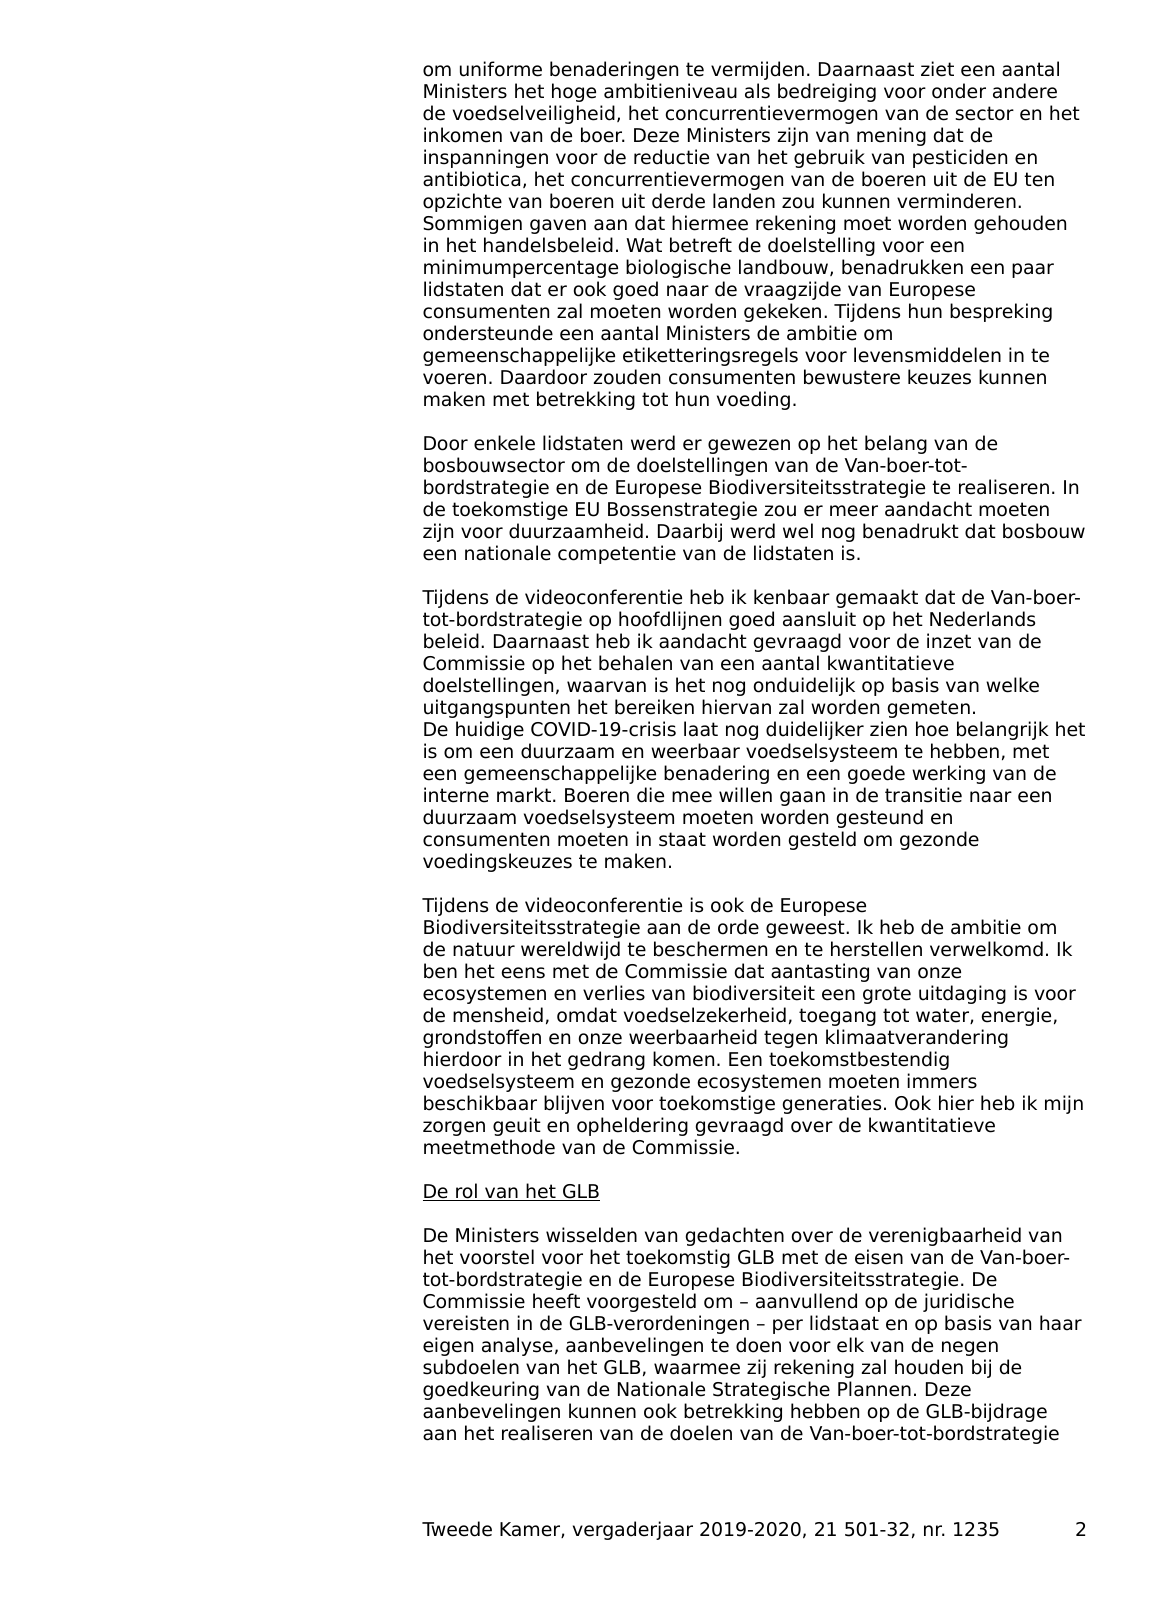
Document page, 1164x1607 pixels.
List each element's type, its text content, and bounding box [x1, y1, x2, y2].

text Tijdens de videoconferentie is ook de Europese Biodiversiteitsstrategie aan de orde geweest. Ik heb de ambitie om de natuur wereldwijd te beschermen en te herstellen verwelkomd. Ik ben het eens met de Commissie dat aantasting van onze ecosystemen en verlies van biodiversiteit een grote uitdaging is voor de mensheid, omdat voedselzekerheid, toegang tot water, energie, grondstoffen en onze weerbaarheid tegen klimaatverandering hierdoor in het gedrang komen. Een toekomstbestendig voedselsysteem en gezonde ecosystemen moeten immers beschikbaar blijven voor toekomstige generaties. Ook hier heb ik mijn zorgen geuit en opheldering gevraagd over de kwantitatieve meetmethode van de Commissie. [422, 895, 1087, 1159]
text De Ministers wisselden van gedachten over de verenigbaarheid van het voorstel voor het toekomstig GLB met de eisen van de Van-boer-tot-bordstrategie en de Europese Biodiversiteitsstrategie. De Commissie heeft voorgesteld om – aanvullend op de juridische vereisten in de GLB-verordeningen – per lidstaat en op basis van haar eigen analyse, aanbevelingen te doen voor elk van de negen subdoelen van het GLB, waarmee zij rekening zal houden bij de goedkeuring van de Nationale Strategische Plannen. Deze aanbevelingen kunnen ook betrekking hebben op de GLB-bijdrage aan het realiseren van de doelen van de Van-boer-tot-bordstrategie [422, 1225, 1087, 1445]
text Tijdens de videoconferentie heb ik kenbaar gemaakt dat de Van-boer-tot-bordstrategie op hoofdlijnen goed aansluit op het Nederlands beleid. Daarnaast heb ik aandacht gevraagd voor de inzet van de Commissie op het behalen van een aantal kwantitatieve doelstellingen, waarvan is het nog onduidelijk op basis van welke uitgangspunten het bereiken hiervan zal worden gemeten. [422, 587, 1087, 719]
text De huidige COVID-19-crisis laat nog duidelijker zien hoe belangrijk het is om een duurzaam en weerbaar voedselsysteem te hebben, met een gemeenschappelijke benadering en een goede werking van de interne markt. Boeren die mee willen gaan in de transitie naar een duurzaam voedselsysteem moeten worden gesteund en consumenten moeten in staat worden gesteld om gezonde voedingskeuzes te maken. [422, 719, 1087, 873]
text om uniforme benaderingen te vermijden. Daarnaast ziet een aantal Ministers het hoge ambitieniveau als bedreiging voor onder andere de voedselveiligheid, het concurrentievermogen van de sector en het inkomen van de boer. Deze Ministers zijn van mening dat de inspanningen voor de reductie van het gebruik van pesticiden en antibiotica, het concurrentievermogen van de boeren uit de EU ten opzichte van boeren uit derde landen zou kunnen verminderen. Sommigen gaven aan dat hiermee rekening moet worden gehouden in het handelsbeleid. Wat betreft de doelstelling voor een minimumpercentage biologische landbouw, benadrukken een paar lidstaten dat er ook goed naar de vraagzijde van Europese consumenten zal moeten worden gekeken. Tijdens hun bespreking ondersteunde een aantal Ministers de ambitie om gemeenschappelijke etiketteringsregels voor levensmiddelen in te voeren. Daardoor zouden consumenten bewustere keuzes kunnen maken met betrekking tot hun voeding. [422, 59, 1087, 411]
text Door enkele lidstaten werd er gewezen op het belang van de bosbouwsector om de doelstellingen van de Van-boer-tot-bordstrategie en de Europese Biodiversiteitsstrategie te realiseren. In de toekomstige EU Bossenstrategie zou er meer aandacht moeten zijn voor duurzaamheid. Daarbij werd wel nog benadrukt dat bosbouw een nationale competentie van de lidstaten is. [422, 433, 1087, 565]
subtitle De rol van het GLB [422, 1181, 1087, 1203]
